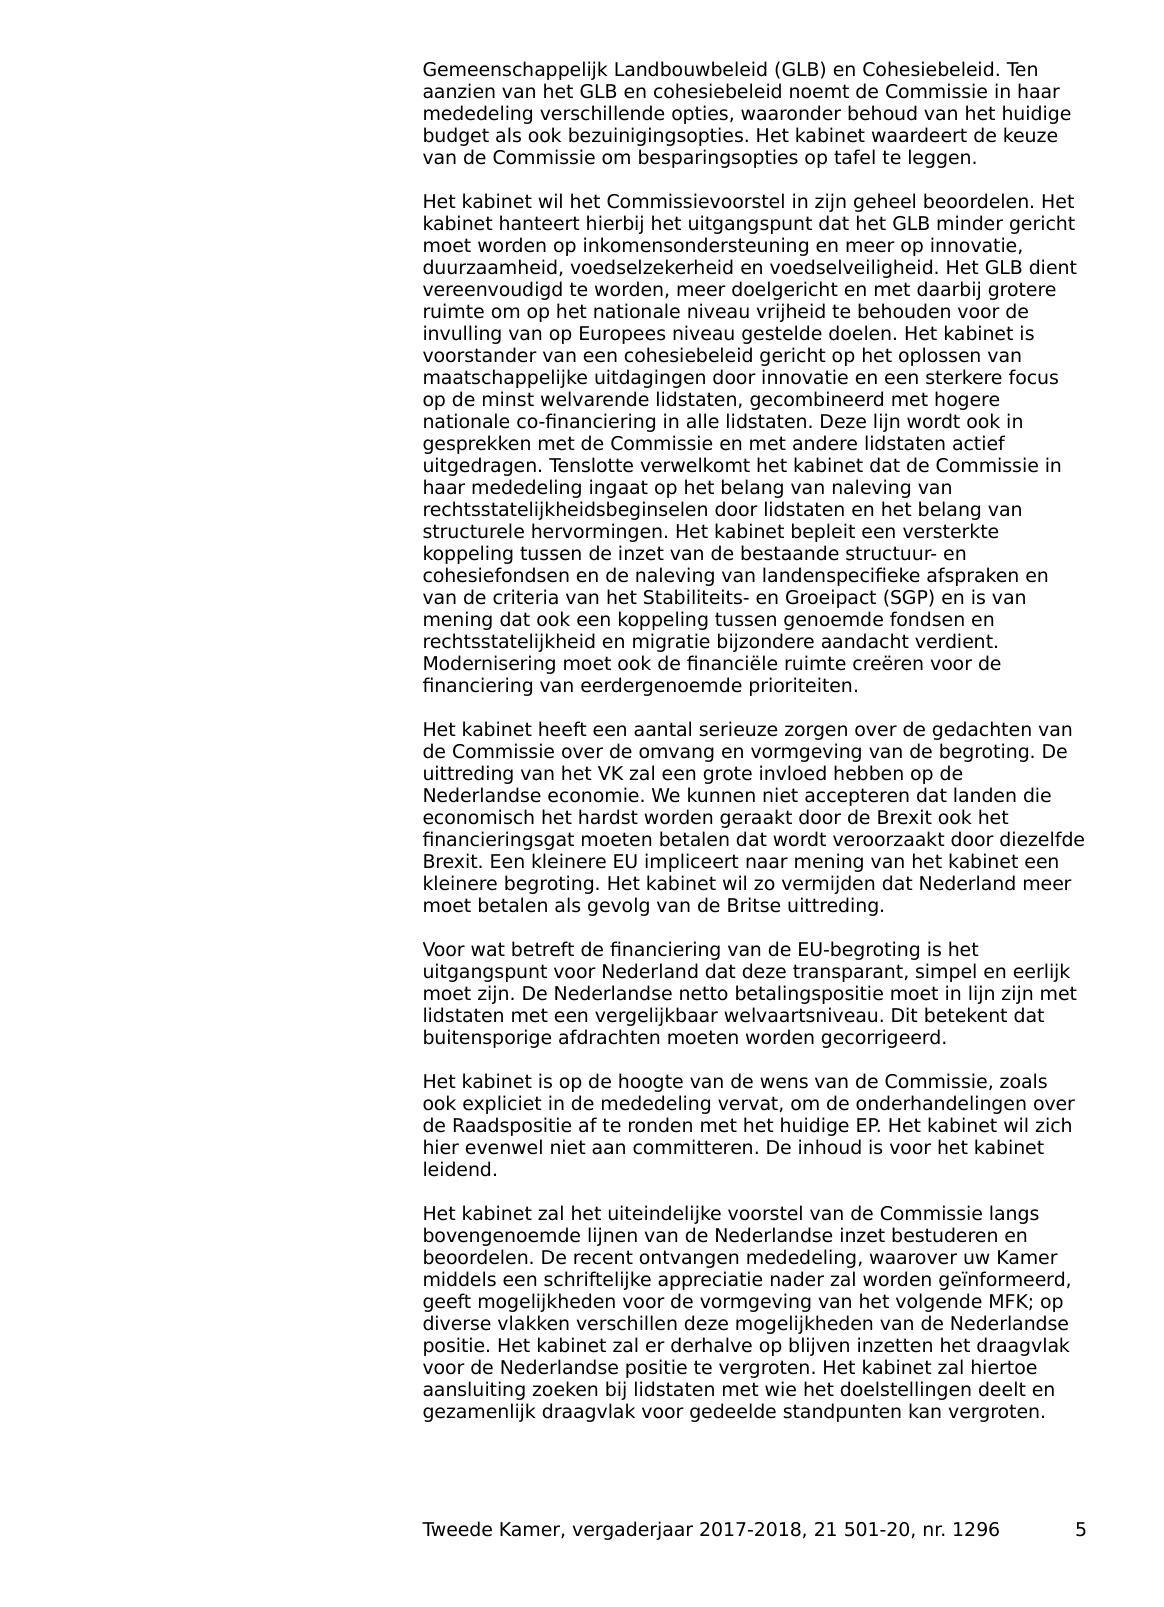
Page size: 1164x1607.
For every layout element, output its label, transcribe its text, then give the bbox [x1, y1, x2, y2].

text Voor wat betreft de financiering van de EU-begroting is het uitgangspunt voor Nederland dat deze transparant, simpel en eerlijk moet zijn. De Nederlandse netto betalingspositie moet in lijn zijn met lidstaten met een vergelijkbaar welvaartsniveau. Dit betekent dat buitensporige afdrachten moeten worden gecorrigeerd. [422, 939, 1087, 1049]
text Het kabinet wil het Commissievoorstel in zijn geheel beoordelen. Het kabinet hanteert hierbij het uitgangspunt dat het GLB minder gericht moet worden op inkomensondersteuning en meer op innovatie, duurzaamheid, voedselzekerheid en voedselveiligheid. Het GLB dient vereenvoudigd te worden, meer doelgericht en met daarbij grotere ruimte om op het nationale niveau vrijheid te behouden voor de invulling van op Europees niveau gestelde doelen. Het kabinet is voorstander van een cohesiebeleid gericht op het oplossen van maatschappelijke uitdagingen door innovatie en een sterkere focus op de minst welvarende lidstaten, gecombineerd met hogere nationale co-financiering in alle lidstaten. Deze lijn wordt ook in gesprekken met de Commissie en met andere lidstaten actief uitgedragen. Tenslotte verwelkomt het kabinet dat de Commissie in haar mededeling ingaat op het belang van naleving van rechtsstatelijkheidsbeginselen door lidstaten en het belang van structurele hervormingen. Het kabinet bepleit een versterkte koppeling tussen de inzet van de bestaande structuur- en cohesiefondsen en de naleving van landenspecifieke afspraken en van de criteria van het Stabiliteits- en Groeipact (SGP) en is van mening dat ook een koppeling tussen genoemde fondsen en rechtsstatelijkheid en migratie bijzondere aandacht verdient. Modernisering moet ook de financiële ruimte creëren voor de financiering van eerdergenoemde prioriteiten. [422, 191, 1087, 697]
text Het kabinet zal het uiteindelijke voorstel van de Commissie langs bovengenoemde lijnen van de Nederlandse inzet bestuderen en beoordelen. De recent ontvangen mededeling, waarover uw Kamer middels een schriftelijke appreciatie nader zal worden geïnformeerd, geeft mogelijkheden voor de vormgeving van het volgende MFK; op diverse vlakken verschillen deze mogelijkheden van de Nederlandse positie. Het kabinet zal er derhalve op blijven inzetten het draagvlak voor de Nederlandse positie te vergroten. Het kabinet zal hiertoe aansluiting zoeken bij lidstaten met wie het doelstellingen deelt en gezamenlijk draagvlak voor gedeelde standpunten kan vergroten. [422, 1203, 1087, 1423]
text Het kabinet is op de hoogte van de wens van de Commissie, zoals ook expliciet in de mededeling vervat, om de onderhandelingen over de Raadspositie af te ronden met het huidige EP. Het kabinet wil zich hier evenwel niet aan committeren. De inhoud is voor het kabinet leidend. [422, 1071, 1087, 1181]
text Het kabinet heeft een aantal serieuze zorgen over de gedachten van de Commissie over de omvang en vormgeving van de begroting. De uittreding van het VK zal een grote invloed hebben op de Nederlandse economie. We kunnen niet accepteren dat landen die economisch het hardst worden geraakt door de Brexit ook het financieringsgat moeten betalen dat wordt veroorzaakt door diezelfde Brexit. Een kleinere EU impliceert naar mening van het kabinet een kleinere begroting. Het kabinet wil zo vermijden dat Nederland meer moet betalen als gevolg van de Britse uittreding. [422, 719, 1087, 917]
text Gemeenschappelijk Landbouwbeleid (GLB) en Cohesiebeleid. Ten aanzien van het GLB en cohesiebeleid noemt de Commissie in haar mededeling verschillende opties, waaronder behoud van het huidige budget als ook bezuinigingsopties. Het kabinet waardeert de keuze van de Commissie om besparingsopties op tafel te leggen. [422, 59, 1087, 169]
